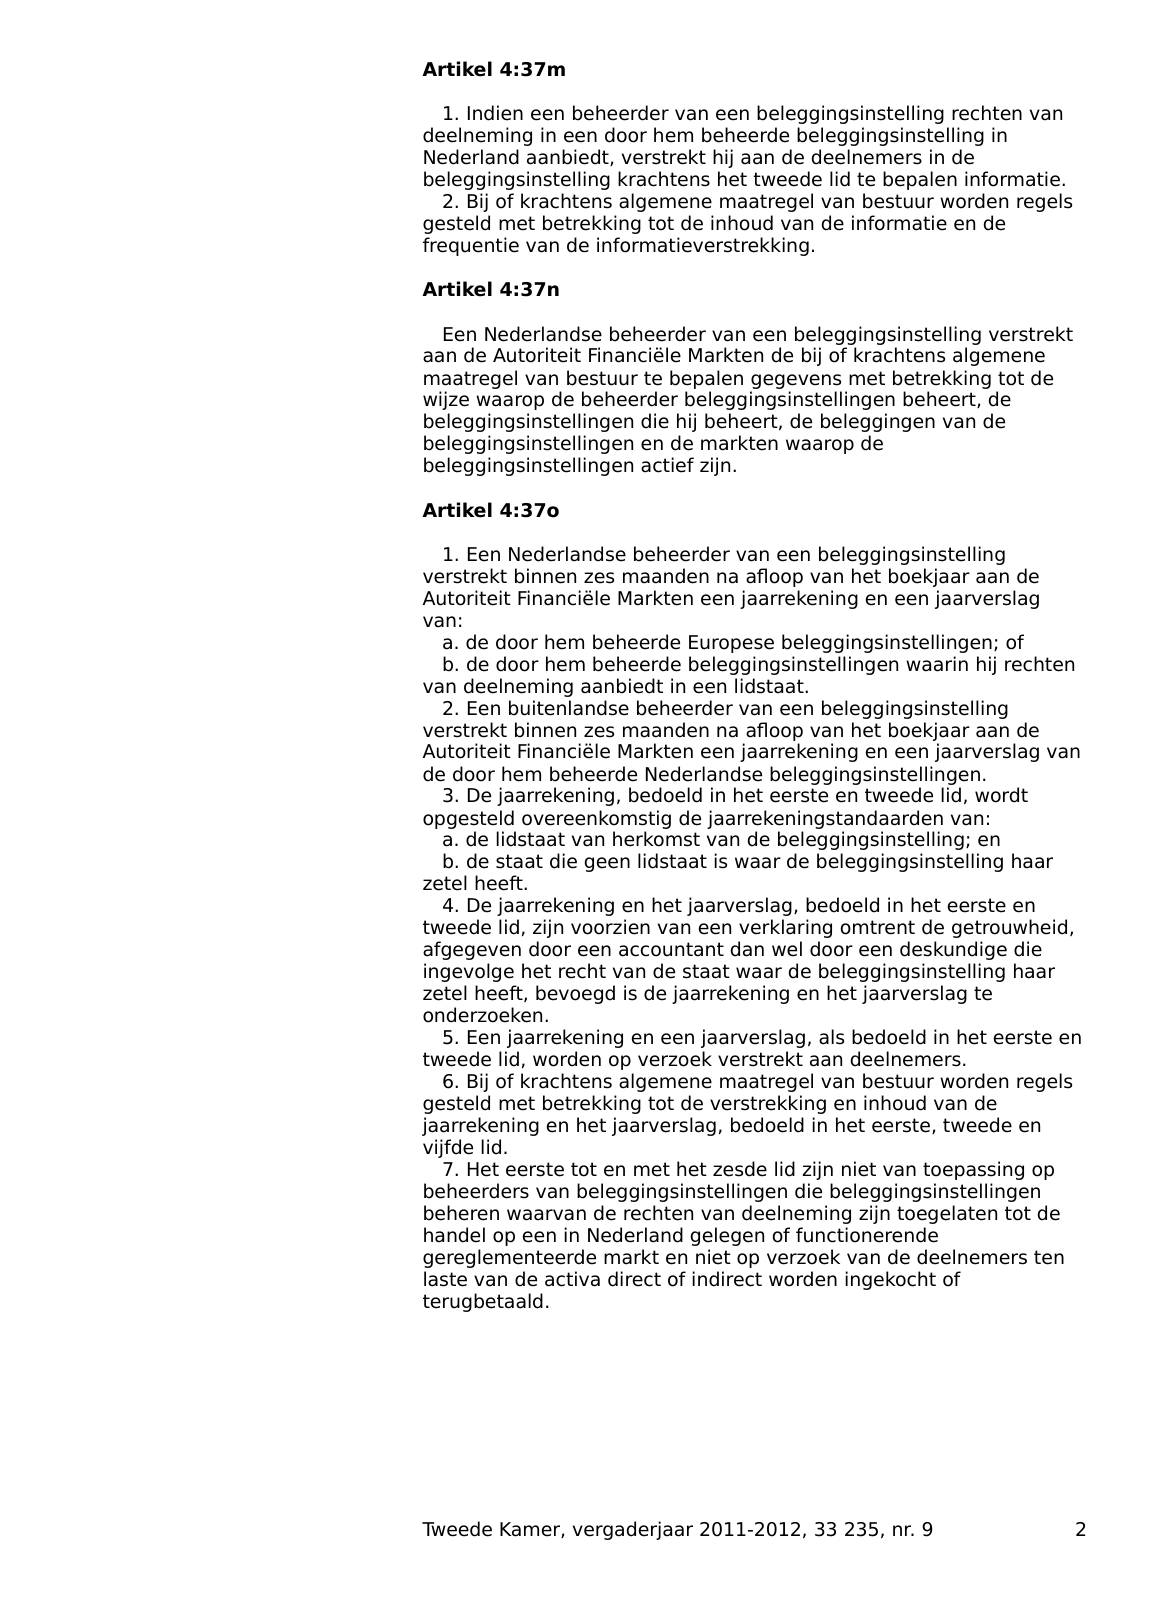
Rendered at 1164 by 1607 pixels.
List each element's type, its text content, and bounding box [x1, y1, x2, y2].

text 1. Een Nederlandse beheerder van een beleggingsinstelling verstrekt binnen zes maanden na afloop van het boekjaar aan de Autoriteit Financiële Markten een jaarrekening en een jaarverslag van: [422, 544, 1087, 632]
subtitle Artikel 4:37m [422, 59, 1087, 81]
text Een Nederlandse beheerder van een beleggingsinstelling verstrekt aan de Autoriteit Financiële Markten de bij of krachtens algemene maatregel van bestuur te bepalen gegevens met betrekking tot de wijze waarop de beheerder beleggingsinstellingen beheert, de beleggingsinstellingen die hij beheert, de beleggingen van de beleggingsinstellingen en de markten waarop de beleggingsinstellingen actief zijn. [422, 323, 1087, 477]
text 3. De jaarrekening, bedoeld in het eerste en tweede lid, wordt opgesteld overeenkomstig de jaarrekeningstandaarden van: [422, 785, 1087, 829]
text a. de door hem beheerde Europese beleggingsinstellingen; of [422, 632, 1087, 653]
text a. de lidstaat van herkomst van de beleggingsinstelling; en [422, 829, 1087, 851]
text 1. Indien een beheerder van een beleggingsinstelling rechten van deelneming in een door hem beheerde beleggingsinstelling in Nederland aanbiedt, verstrekt hij aan de deelnemers in de beleggingsinstelling krachtens het tweede lid te bepalen informatie. [422, 103, 1087, 191]
text 5. Een jaarrekening en een jaarverslag, als bedoeld in het eerste en tweede lid, worden op verzoek verstrekt aan deelnemers. [422, 1027, 1087, 1071]
text 6. Bij of krachtens algemene maatregel van bestuur worden regels gesteld met betrekking tot de verstrekking en inhoud van de jaarrekening en het jaarverslag, bedoeld in het eerste, tweede en vijfde lid. [422, 1071, 1087, 1159]
text b. de staat die geen lidstaat is waar de beleggingsinstelling haar zetel heeft. [422, 851, 1087, 895]
subtitle Artikel 4:37n [422, 279, 1087, 301]
text 2. Bij of krachtens algemene maatregel van bestuur worden regels gesteld met betrekking tot de inhoud van de informatie en de frequentie van de informatieverstrekking. [422, 191, 1087, 257]
subtitle Artikel 4:37o [422, 499, 1087, 521]
text 7. Het eerste tot en met het zesde lid zijn niet van toepassing op beheerders van beleggingsinstellingen die beleggingsinstellingen beheren waarvan de rechten van deelneming zijn toegelaten tot de handel op een in Nederland gelegen of functionerende gereglementeerde markt en niet op verzoek van de deelnemers ten laste van de activa direct of indirect worden ingekocht of terugbetaald. [422, 1159, 1087, 1313]
text 2. Een buitenlandse beheerder van een beleggingsinstelling verstrekt binnen zes maanden na afloop van het boekjaar aan de Autoriteit Financiële Markten een jaarrekening en een jaarverslag van de door hem beheerde Nederlandse beleggingsinstellingen. [422, 697, 1087, 785]
text 4. De jaarrekening en het jaarverslag, bedoeld in het eerste en tweede lid, zijn voorzien van een verklaring omtrent de getrouwheid, afgegeven door een accountant dan wel door een deskundige die ingevolge het recht van de staat waar de beleggingsinstelling haar zetel heeft, bevoegd is de jaarrekening en het jaarverslag te onderzoeken. [422, 895, 1087, 1027]
text b. de door hem beheerde beleggingsinstellingen waarin hij rechten van deelneming aanbiedt in een lidstaat. [422, 653, 1087, 697]
